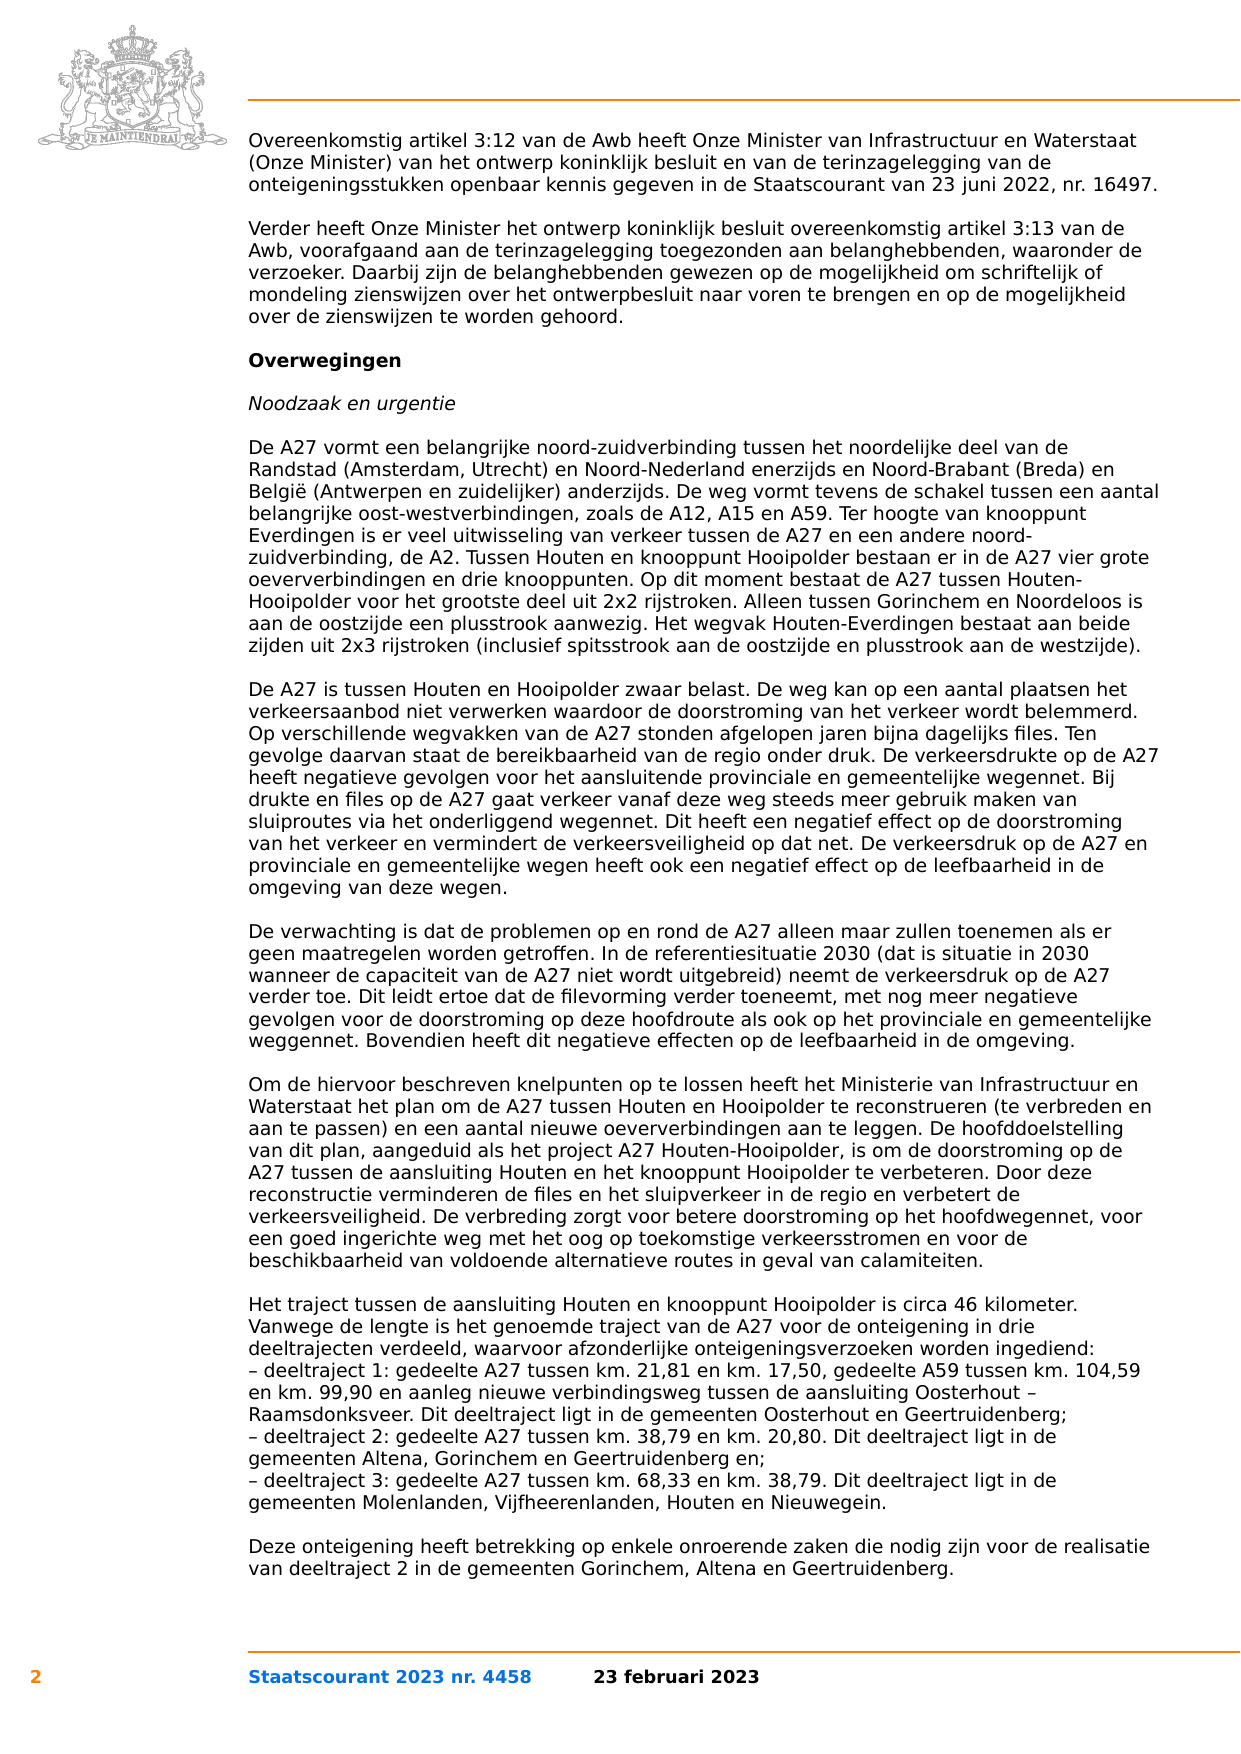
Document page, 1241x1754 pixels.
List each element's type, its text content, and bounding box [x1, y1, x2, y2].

subtitle Overwegingen [248, 349, 1163, 371]
text De A27 is tussen Houten en Hooipolder zwaar belast. De weg kan op een aantal plaatsen het verkeersaanbod niet verwerken waardoor de doorstroming van het verkeer wordt belemmerd. Op verschillende wegvakken van de A27 stonden afgelopen jaren bijna dagelijks files. Ten gevolge daarvan staat de bereikbaarheid van de regio onder druk. De verkeersdrukte op de A27 heeft negatieve gevolgen voor het aansluitende provinciale en gemeentelijke wegennet. Bij drukte en files op de A27 gaat verkeer vanaf deze weg steeds meer gebruik maken van sluiproutes via het onderliggend wegennet. Dit heeft een negatief effect op de doorstroming van het verkeer en vermindert de verkeersveiligheid op dat net. De verkeersdruk op de A27 en provinciale en gemeentelijke wegen heeft ook een negatief effect op de leefbaarheid in de omgeving van deze wegen. [248, 679, 1163, 899]
subtitle Noodzaak en urgentie [248, 393, 1163, 415]
text Het traject tussen de aansluiting Houten en knooppunt Hooipolder is circa 46 kilometer. Vanwege de lengte is het genoemde traject van de A27 voor de onteigening in drie deeltrajecten verdeeld, waarvoor afzonderlijke onteigeningsverzoeken worden ingediend: [248, 1294, 1163, 1360]
text Om de hiervoor beschreven knelpunten op te lossen heeft het Ministerie van Infrastructuur en Waterstaat het plan om de A27 tussen Houten en Hooipolder te reconstrueren (te verbreden en aan te passen) en een aantal nieuwe oeververbindingen aan te leggen. De hoofddoelstelling van dit plan, aangeduid als het project A27 Houten-Hooipolder, is om de doorstroming op de A27 tussen de aansluiting Houten en het knooppunt Hooipolder te verbeteren. Door deze reconstructie verminderen de files en het sluipverkeer in de regio en verbetert de verkeersveiligheid. De verbreding zorgt voor betere doorstroming op het hoofdwegennet, voor een goed ingerichte weg met het oog op toekomstige verkeersstromen en voor de beschikbaarheid van voldoende alternatieve routes in geval van calamiteiten. [248, 1074, 1163, 1272]
text Deze onteigening heeft betrekking op enkele onroerende zaken die nodig zijn voor de realisatie van deeltraject 2 in de gemeenten Gorinchem, Altena en Geertruidenberg. [248, 1536, 1163, 1579]
text De A27 vormt een belangrijke noord-zuidverbinding tussen het noordelijke deel van de Randstad (Amsterdam, Utrecht) en Noord-Nederland enerzijds en Noord-Brabant (Breda) en België (Antwerpen en zuidelijker) anderzijds. De weg vormt tevens de schakel tussen een aantal belangrijke oost-westverbindingen, zoals de A12, A15 en A59. Ter hoogte van knooppunt Everdingen is er veel uitwisseling van verkeer tussen de A27 en een andere noord-zuidverbinding, de A2. Tussen Houten en knooppunt Hooipolder bestaan er in de A27 vier grote oeververbindingen en drie knooppunten. Op dit moment bestaat de A27 tussen Houten-Hooipolder voor het grootste deel uit 2x2 rijstroken. Alleen tussen Gorinchem en Noordeloos is aan de oostzijde een plusstrook aanwezig. Het wegvak Houten-Everdingen bestaat aan beide zijden uit 2x3 rijstroken (inclusief spitsstrook aan de oostzijde en plusstrook aan de westzijde). [248, 437, 1163, 657]
picture [38, 25, 227, 150]
text – deeltraject 2: gedeelte A27 tussen km. 38,79 en km. 20,80. Dit deeltraject ligt in de gemeenten Altena, Gorinchem en Geertruidenberg en; [248, 1426, 1163, 1470]
text Overeenkomstig artikel 3:12 van de Awb heeft Onze Minister van Infrastructuur en Waterstaat (Onze Minister) van het ontwerp koninklijk besluit en van de terinzagelegging van de onteigeningsstukken openbaar kennis gegeven in de Staatscourant van 23 juni 2022, nr. 16497. [248, 130, 1163, 196]
text – deeltraject 1: gedeelte A27 tussen km. 21,81 en km. 17,50, gedeelte A59 tussen km. 104,59 en km. 99,90 en aanleg nieuwe verbindingsweg tussen de aansluiting Oosterhout – Raamsdonksveer. Dit deeltraject ligt in de gemeenten Oosterhout en Geertruidenberg; [248, 1360, 1163, 1426]
text Verder heeft Onze Minister het ontwerp koninklijk besluit overeenkomstig artikel 3:13 van de Awb, voorafgaand aan de terinzagelegging toegezonden aan belanghebbenden, waaronder de verzoeker. Daarbij zijn de belanghebbenden gewezen op de mogelijkheid om schriftelijk of mondeling zienswijzen over het ontwerpbesluit naar voren te brengen en op de mogelijkheid over de zienswijzen te worden gehoord. [248, 218, 1163, 328]
text – deeltraject 3: gedeelte A27 tussen km. 68,33 en km. 38,79. Dit deeltraject ligt in de gemeenten Molenlanden, Vijfheerenlanden, Houten en Nieuwegein. [248, 1470, 1163, 1514]
text De verwachting is dat de problemen op en rond de A27 alleen maar zullen toenemen als er geen maatregelen worden getroffen. In de referentiesituatie 2030 (dat is situatie in 2030 wanneer de capaciteit van de A27 niet wordt uitgebreid) neemt de verkeersdruk op de A27 verder toe. Dit leidt ertoe dat de filevorming verder toeneemt, met nog meer negatieve gevolgen voor de doorstroming op deze hoofdroute als ook op het provinciale en gemeentelijke weggennet. Bovendien heeft dit negatieve effecten op de leefbaarheid in de omgeving. [248, 921, 1163, 1052]
